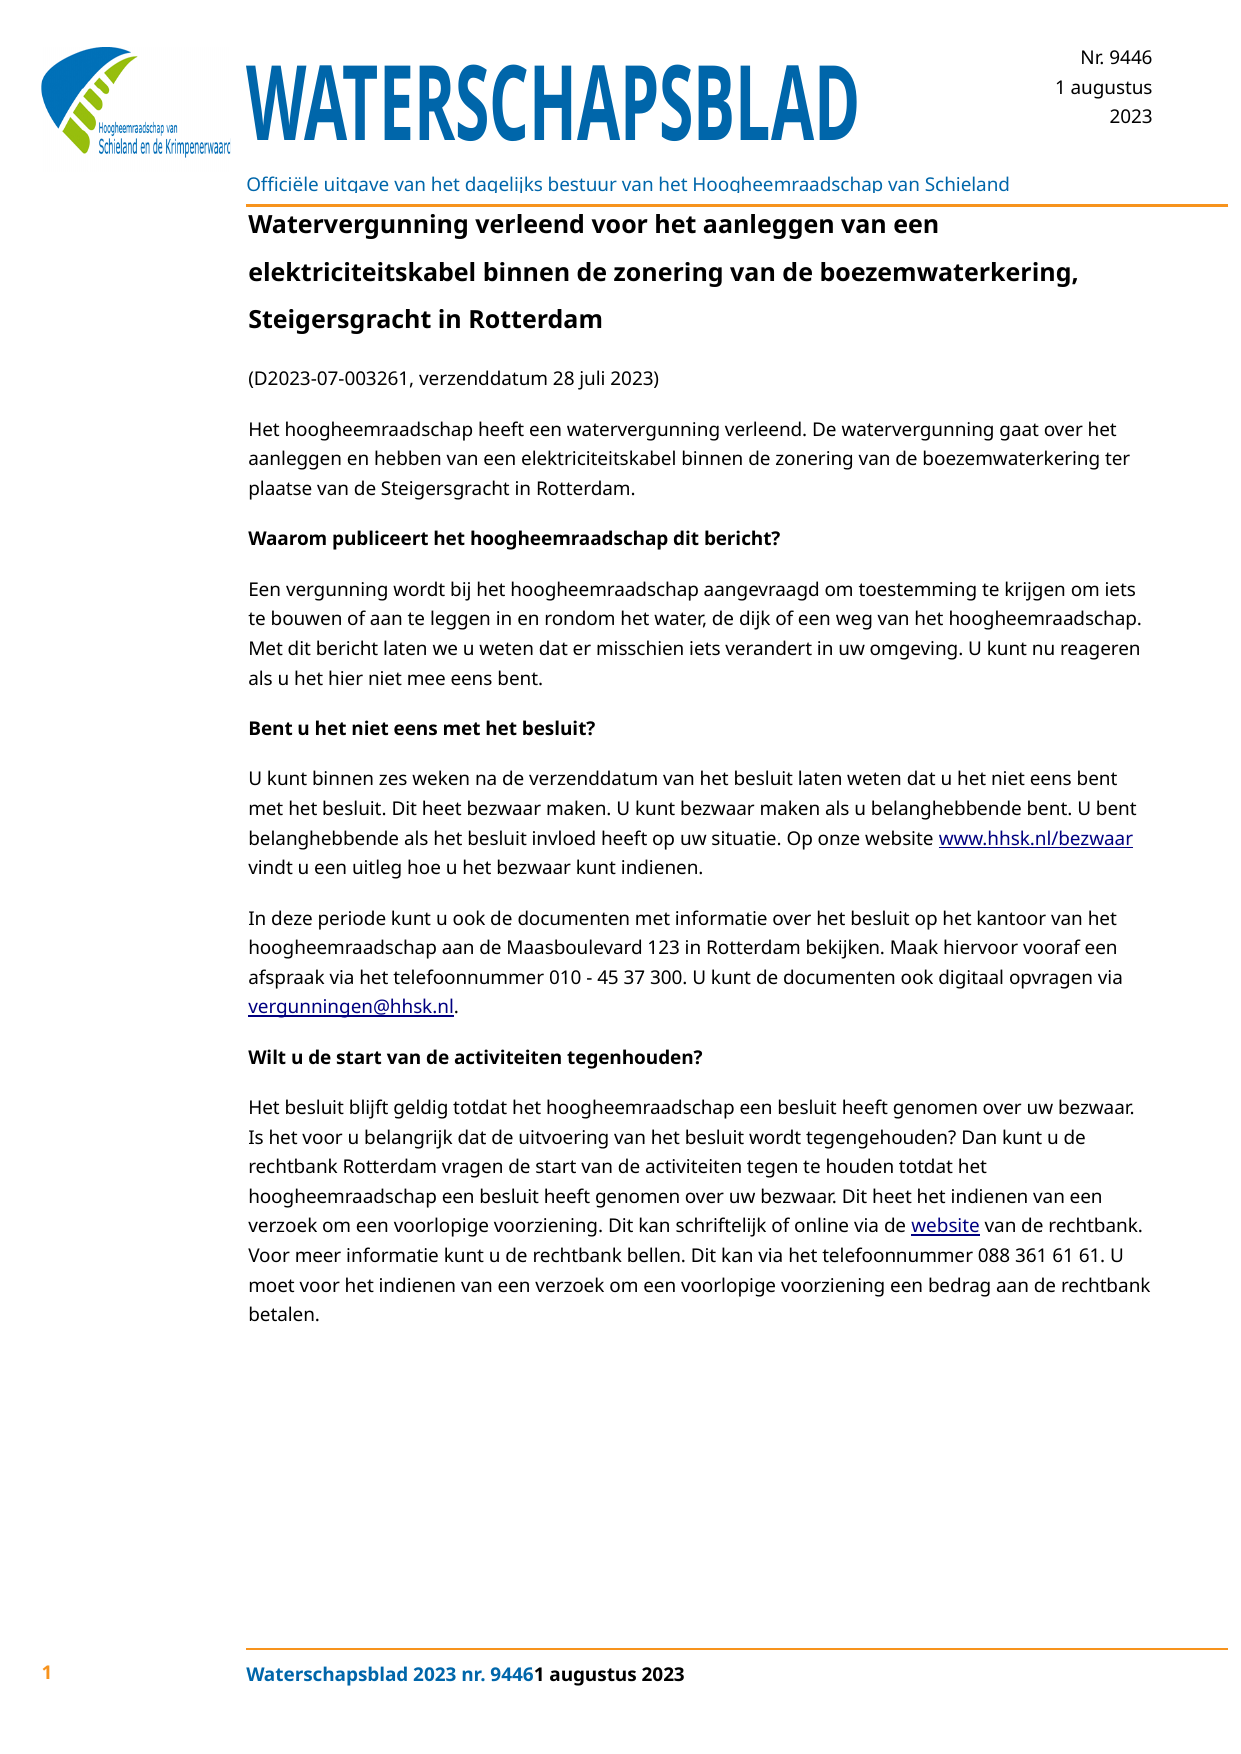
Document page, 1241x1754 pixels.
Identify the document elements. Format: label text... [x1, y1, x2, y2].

text Bent u het niet eens met het besluit? [248, 715, 1152, 741]
text Waarom publiceert het hoogheemraadschap dit bericht? [248, 526, 1152, 551]
text Wilt u de start van de activiteiten tegenhouden? [248, 1044, 1152, 1069]
text Het besluit blijft geldig totdat het hoogheemraadschap een besluit heeft genomen over uw bezwaar. Is het voor u belangrijk dat de uitvoering van het besluit wordt tegengehouden? Dan kunt u de rechtbank Rotterdam vragen de start van de activiteiten tegen te houden totdat het hoogheemraadschap een besluit heeft genomen over uw bezwaar. Dit heet het indienen van een verzoek om een voorlopige voorziening. Dit kan schriftelijk of online via de website van de rechtbank. Voor meer informatie kunt u de rechtbank bellen. Dit kan via het telefoonnummer 088 361 61 61. U moet voor het indienen van een verzoek om een voorlopige voorziening een bedrag aan de rechtbank betalen. [248, 1094, 1152, 1327]
text Het hoogheemraadschap heeft een watervergunning verleend. De watervergunning gaat over het aanleggen en hebben van een elektriciteitskabel binnen de zonering van de boezemwaterkering ter plaatse van de Steigersgracht in Rotterdam. [248, 416, 1152, 501]
picture [41, 47, 231, 172]
text Watervergunning verleend voor het aanleggen van een elektriciteitskabel binnen de zonering van de boezemwaterkering, Steigersgracht in Rotterdam [248, 207, 1152, 336]
text In deze periode kunt u ook de documenten met informatie over het besluit op het kantoor van het hoogheemraadschap aan de Maasboulevard 123 in Rotterdam bekijken. Maak hiervoor vooraf een afspraak via het telefoonnummer 010 - 45 37 300. U kunt de documenten ook digitaal opvragen via vergunningen@hhsk.nl. [248, 905, 1152, 1019]
text (D2023-07-003261, verzenddatum 28 juli 2023) [248, 366, 1152, 391]
text U kunt binnen zes weken na de verzenddatum van het besluit laten weten dat u het niet eens bent met het besluit. Dit heet bezwaar maken. U kunt bezwaar maken als u belanghebbende bent. U bent belanghebbende als het besluit invloed heeft op uw situatie. Op onze website www.hhsk.nl/bezwaar vindt u een uitleg hoe u het bezwaar kunt indienen. [248, 766, 1152, 880]
text Een vergunning wordt bij het hoogheemraadschap aangevraagd om toestemming te krijgen om iets te bouwen of aan te leggen in en rondom het water, de dijk of een weg van het hoogheemraadschap. Met dit bericht laten we u weten dat er misschien iets verandert in uw omgeving. U kunt nu reageren als u het hier niet mee eens bent. [248, 576, 1152, 690]
